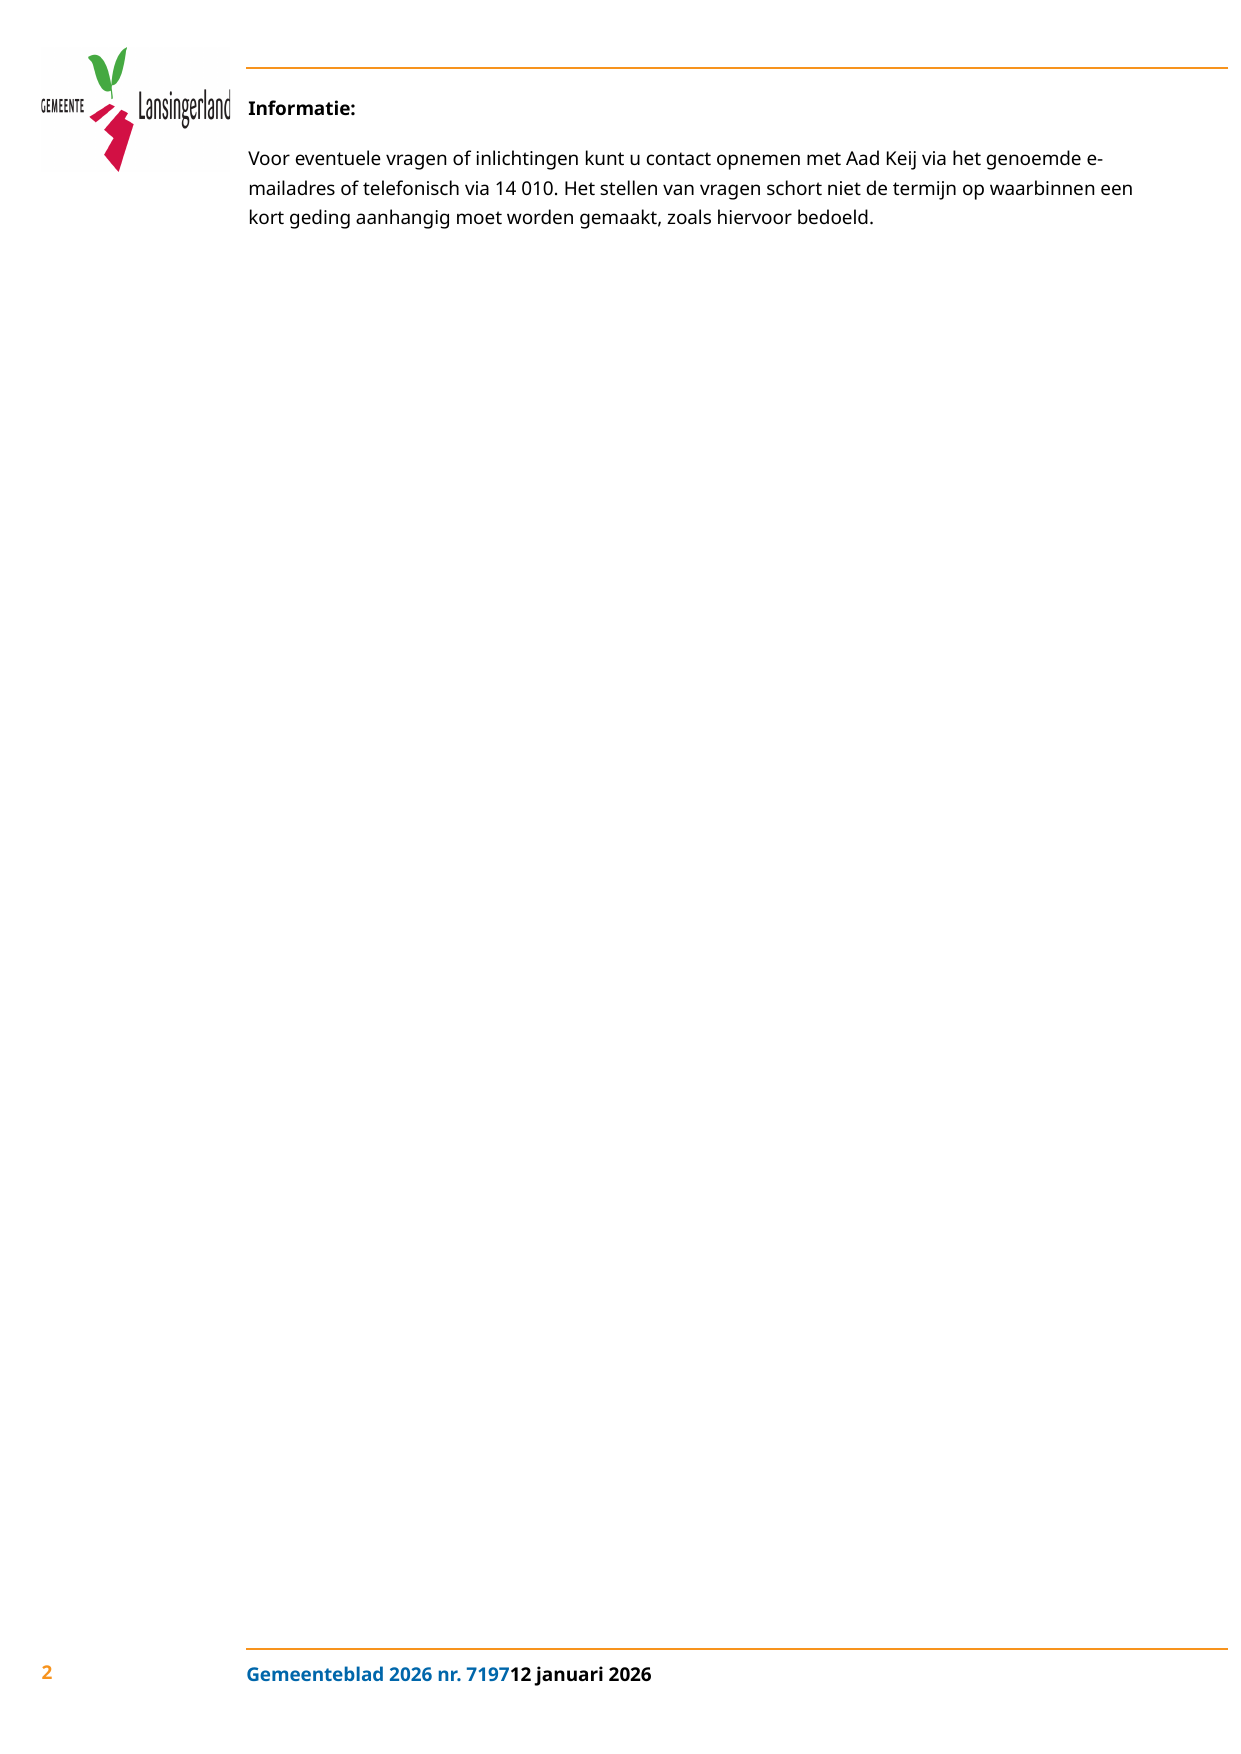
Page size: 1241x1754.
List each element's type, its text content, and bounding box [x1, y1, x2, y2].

text Voor eventuele vragen of inlichtingen kunt u contact opnemen met Aad Keij via het genoemde e-mailadres of telefonisch via 14 010. Het stellen van vragen schort niet de termijn op waarbinnen een kort geding aanhangig moet worden gemaakt, zoals hiervoor bedoeld. [248, 145, 1152, 230]
text Informatie: [248, 95, 1152, 121]
picture [41, 47, 231, 172]
